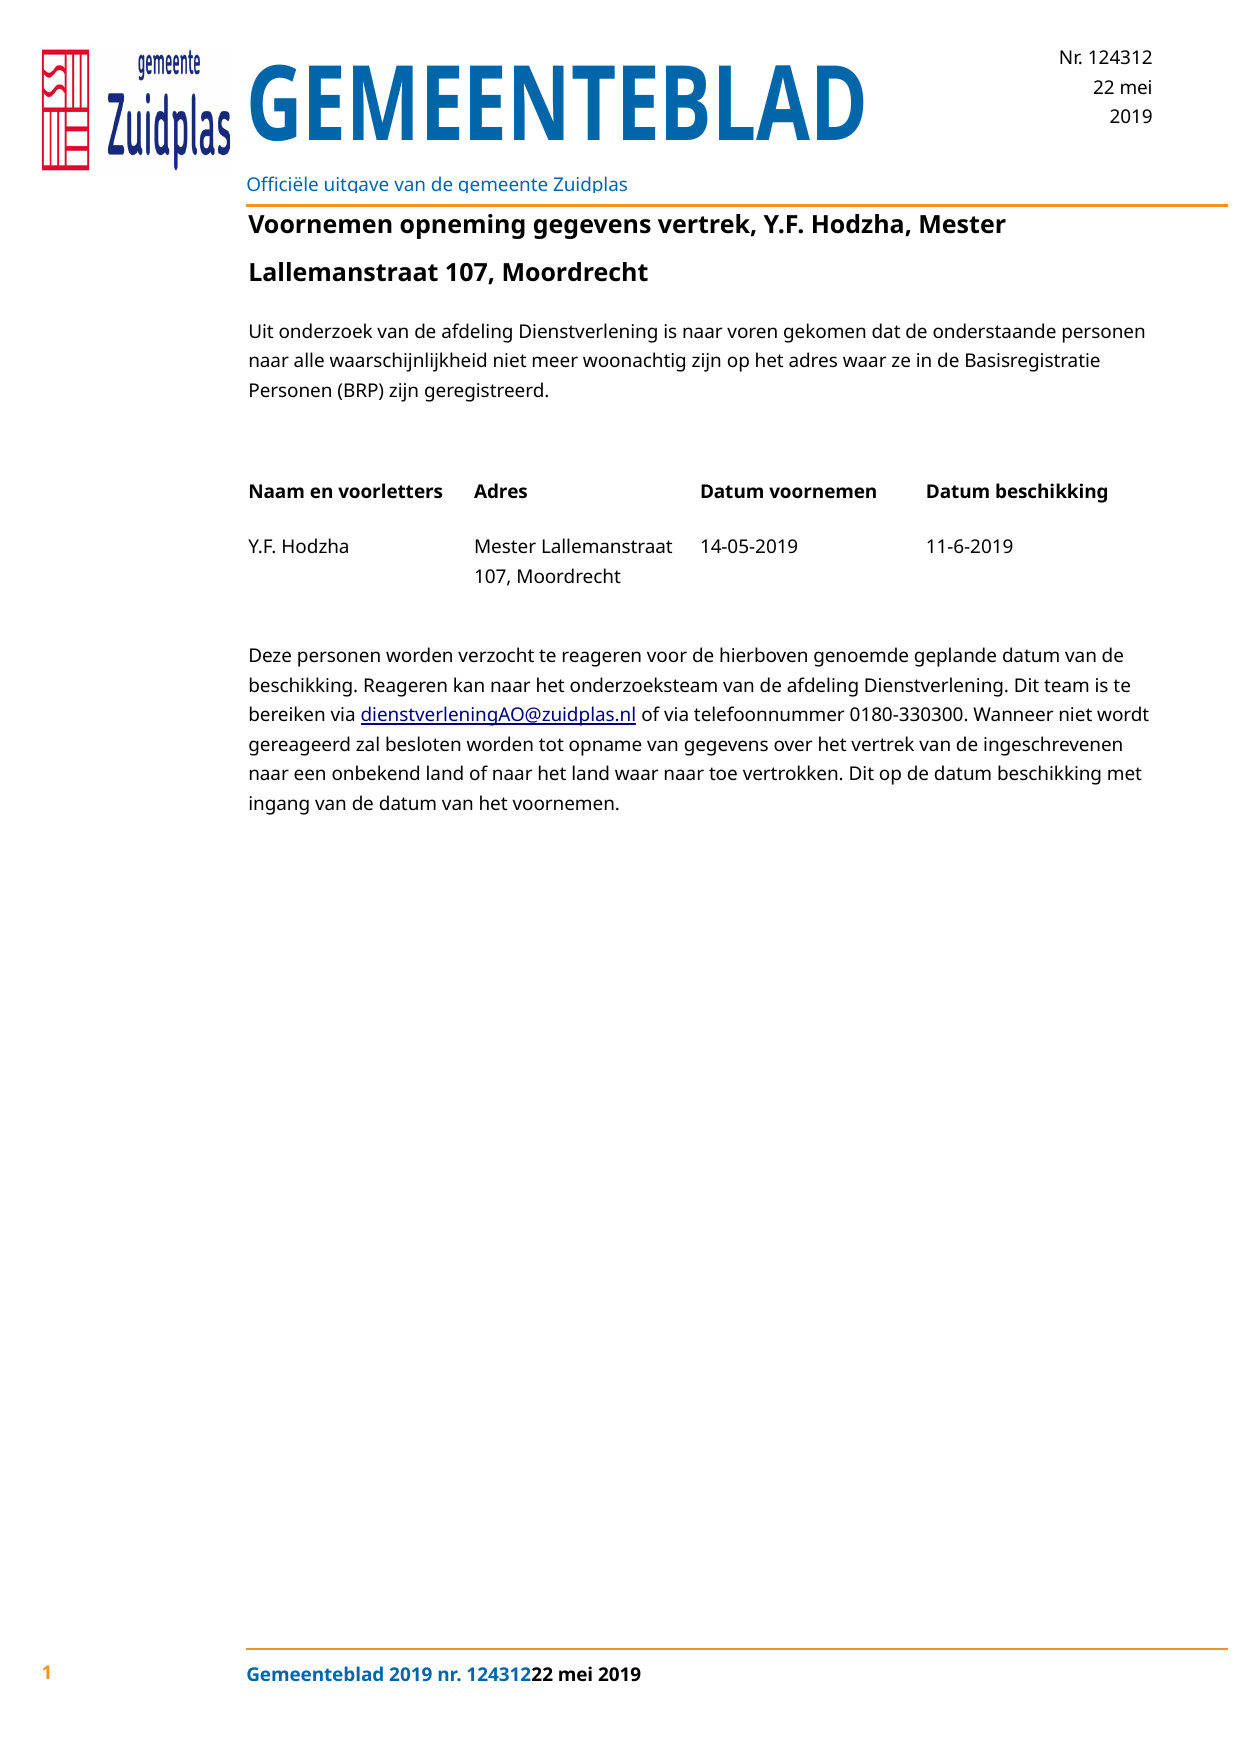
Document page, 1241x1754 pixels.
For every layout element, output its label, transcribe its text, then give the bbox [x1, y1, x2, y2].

text Deze personen worden verzocht te reageren voor de hierboven genoemde geplande datum van de beschikking. Reageren kan naar het onderzoeksteam van de afdeling Dienstverlening. Dit team is te bereiken via dienstverleningAO@zuidplas.nl of via telefoonnummer 0180-330300. Wanneer niet wordt gereageerd zal besloten worden tot opname van gegevens over het vertrek van de ingeschrevenen naar een onbekend land of naar het land waar naar toe vertrokken. Dit op de datum beschikking met ingang van de datum van het voornemen. [248, 642, 1152, 816]
table_header Datum voornemen [700, 478, 926, 533]
table_header Datum beschikking [926, 478, 1152, 533]
table_header Naam en voorletters [248, 478, 474, 533]
table_header Adres [474, 478, 700, 533]
table_cell Mester Lallemanstraat 107, Moordrecht [474, 533, 700, 589]
text Uit onderzoek van de afdeling Dienstverlening is naar voren gekomen dat de onderstaande personen naar alle waarschijnlijkheid niet meer woonachtig zijn op het adres waar ze in de Basisregistratie Personen (BRP) zijn geregistreerd. [248, 318, 1152, 403]
table_cell 14-05-2019 [700, 533, 926, 589]
table_cell Y.F. Hodzha [248, 533, 474, 589]
text Voornemen opneming gegevens vertrek, Y.F. Hodzha, Mester Lallemanstraat 107, Moordrecht [248, 207, 1152, 288]
table_cell 11-6-2019 [926, 533, 1152, 589]
picture [41, 47, 231, 172]
